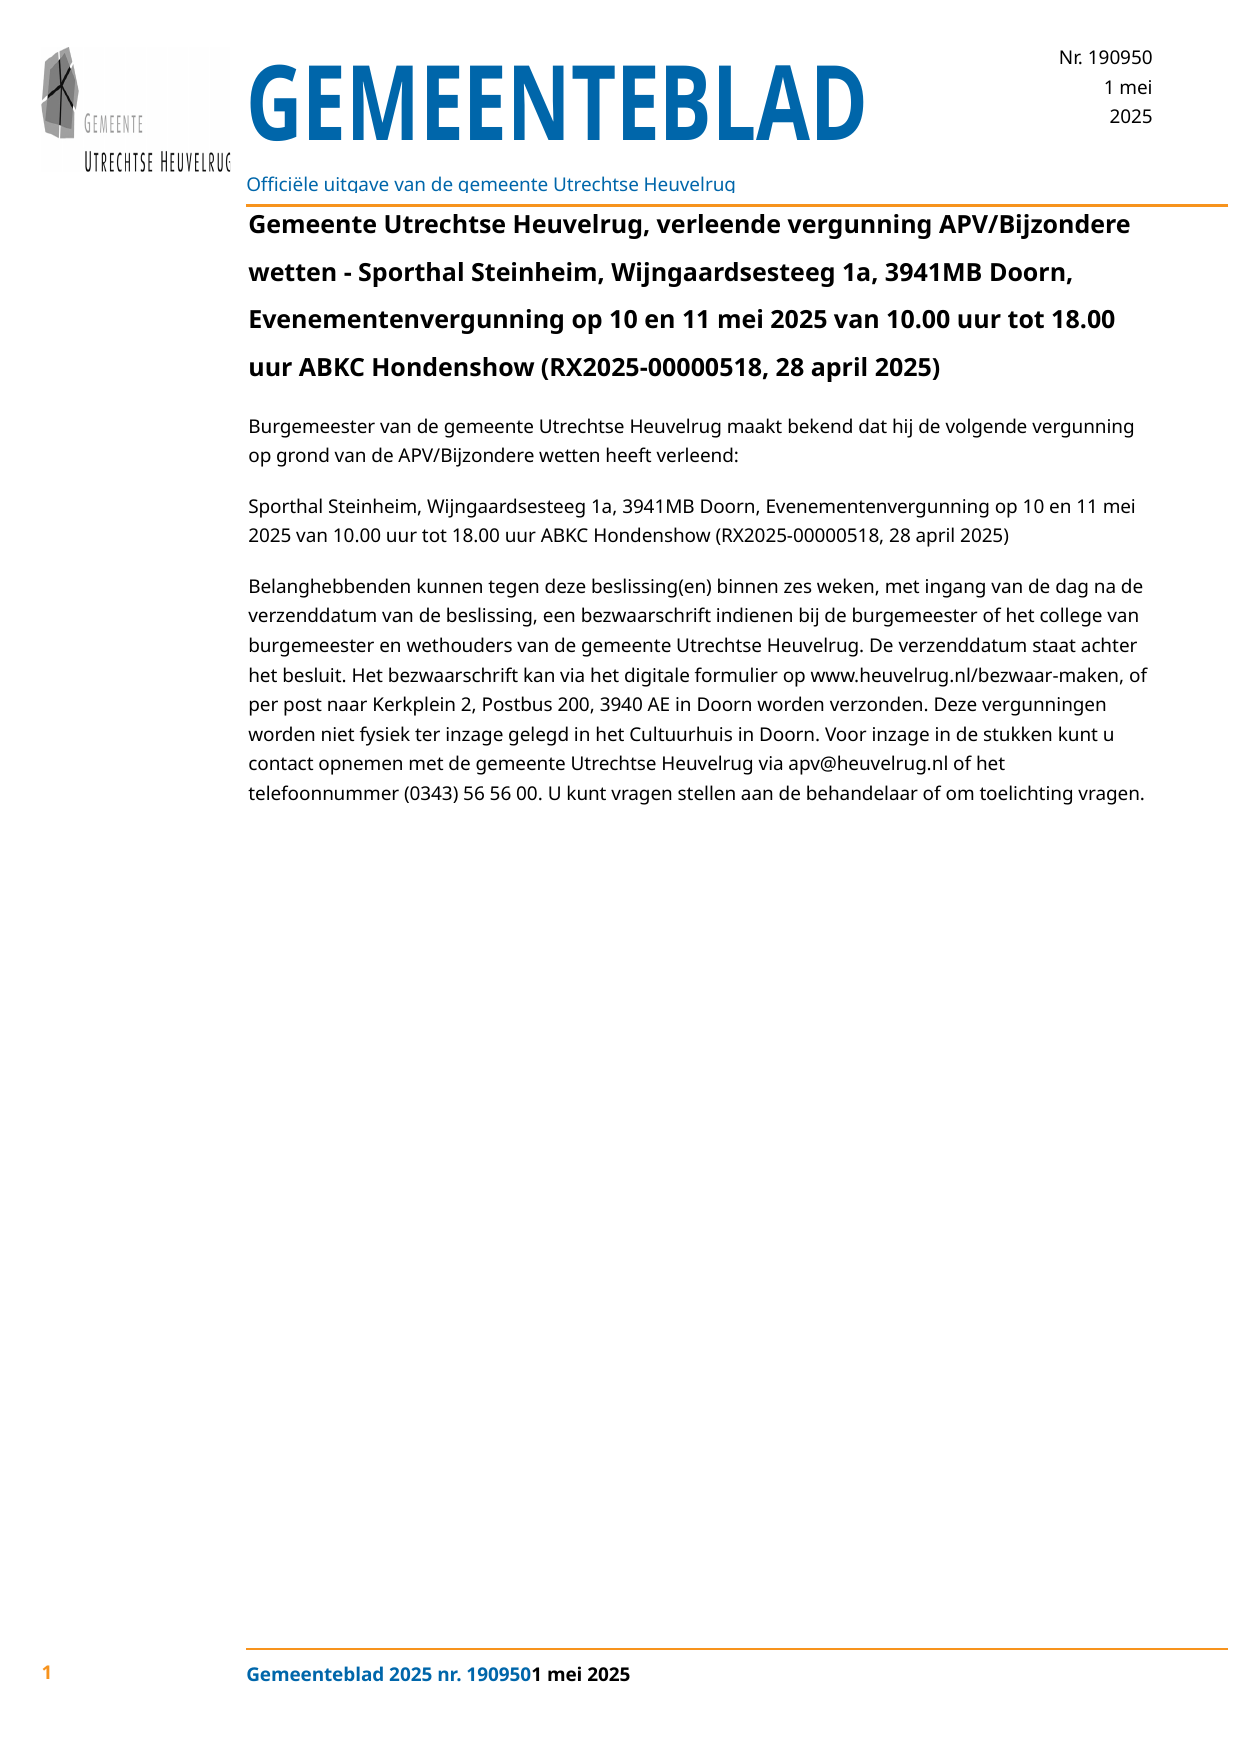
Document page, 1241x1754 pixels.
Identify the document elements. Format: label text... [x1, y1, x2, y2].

text Burgemeester van de gemeente Utrechtse Heuvelrug maakt bekend dat hij de volgende vergunning op grond van de APV/Bijzondere wetten heeft verleend: [248, 413, 1152, 468]
text Gemeente Utrechtse Heuvelrug, verleende vergunning APV/Bijzondere wetten - Sporthal Steinheim, Wijngaardsesteeg 1a, 3941MB Doorn, Evenementenvergunning op 10 en 11 mei 2025 van 10.00 uur tot 18.00 uur ABKC Hondenshow (RX2025-00000518, 28 april 2025) [248, 207, 1152, 384]
text Belanghebbenden kunnen tegen deze beslissing(en) binnen zes weken, met ingang van de dag na de verzenddatum van de beslissing, een bezwaarschrift indienen bij de burgemeester of het college van burgemeester en wethouders van de gemeente Utrechtse Heuvelrug. De verzenddatum staat achter het besluit. Het bezwaarschrift kan via het digitale formulier op www.heuvelrug.nl/bezwaar-maken, of per post naar Kerkplein 2, Postbus 200, 3940 AE in Doorn worden verzonden. Deze vergunningen worden niet fysiek ter inzage gelegd in het Cultuurhuis in Doorn. Voor inzage in de stukken kunt u contact opnemen met de gemeente Utrechtse Heuvelrug via apv@heuvelrug.nl of het telefoonnummer (0343) 56 56 00. U kunt vragen stellen aan de behandelaar of om toelichting vragen. [248, 573, 1152, 806]
text Sporthal Steinheim, Wijngaardsesteeg 1a, 3941MB Doorn, Evenementenvergunning op 10 en 11 mei 2025 van 10.00 uur tot 18.00 uur ABKC Hondenshow (RX2025-00000518, 28 april 2025) [248, 493, 1152, 548]
picture [41, 47, 231, 172]
